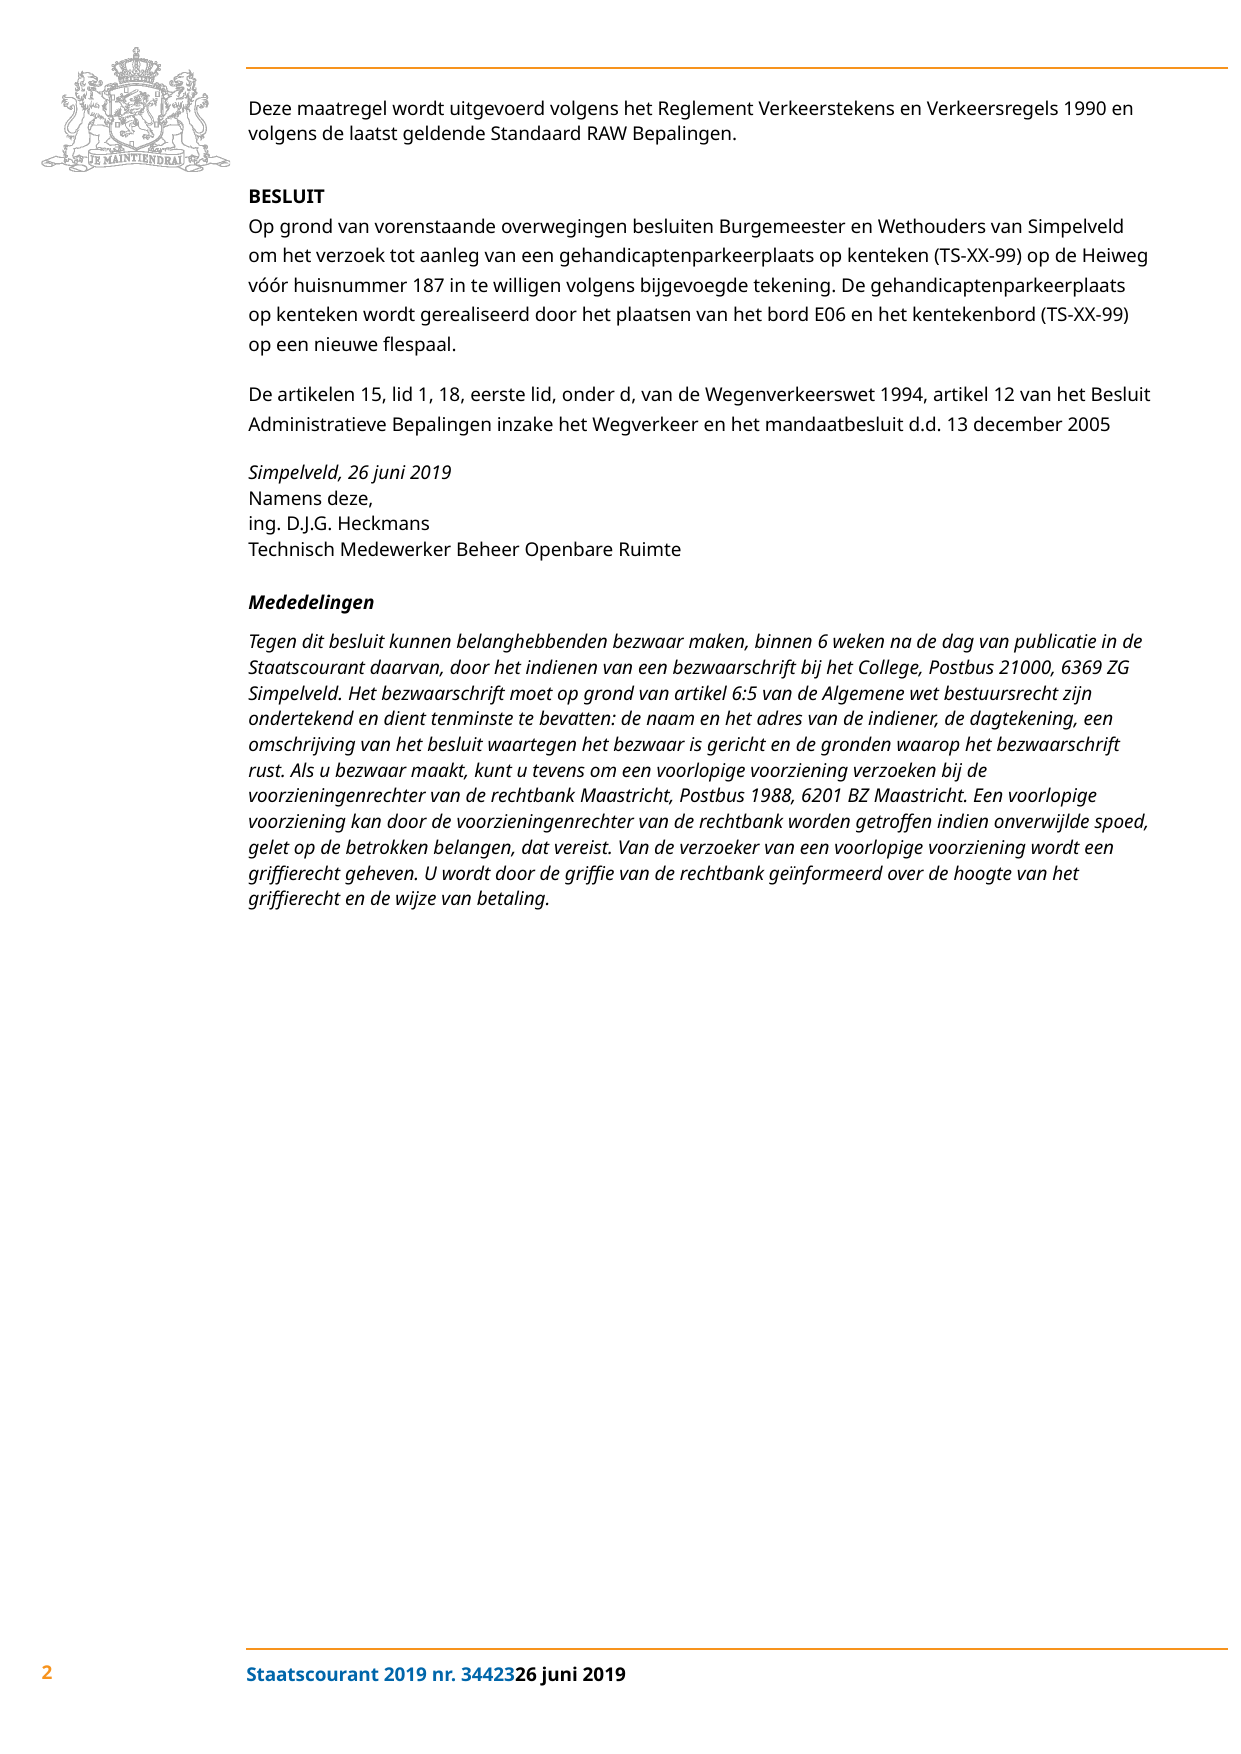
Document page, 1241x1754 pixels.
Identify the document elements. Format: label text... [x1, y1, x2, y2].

picture [41, 47, 231, 172]
text Deze maatregel wordt uitgevoerd volgens het Reglement Verkeerstekens en Verkeersregels 1990 en volgens de laatst geldende Standaard RAW Bepalingen. [248, 95, 1152, 146]
text ing. D.J.G. Heckmans [248, 510, 1152, 536]
text Technisch Medewerker Beheer Openbare Ruimte [248, 536, 1152, 562]
text Tegen dit besluit kunnen belanghebbenden bezwaar maken, binnen 6 weken na de dag van publicatie in de Staatscourant daarvan, door het indienen van een bezwaarschrift bij het College, Postbus 21000, 6369 ZG Simpelveld. Het bezwaarschrift moet op grond van artikel 6:5 van de Algemene wet bestuursrecht zijn ondertekend en dient tenminste te bevatten: de naam en het adres van de indiener, de dagtekening, een omschrijving van het besluit waartegen het bezwaar is gericht en de gronden waarop het bezwaarschrift rust. Als u bezwaar maakt, kunt u tevens om een voorlopige voorziening verzoeken bij de voorzieningenrechter van de rechtbank Maastricht, Postbus 1988, 6201 BZ Maastricht. Een voorlopige voorziening kan door de voorzieningenrechter van de rechtbank worden getroffen indien onverwijlde spoed, gelet op de betrokken belangen, dat vereist. Van de verzoeker van een voorlopige voorziening wordt een griffierecht geheven. U wordt door de griffie van de rechtbank geïnformeerd over de hoogte van het griffierecht en de wijze van betaling. [248, 628, 1152, 911]
text Simpelveld, 26 juni 2019 [248, 459, 1152, 485]
text Op grond van vorenstaande overwegingen besluiten Burgemeester en Wethouders van Simpelveld om het verzoek tot aanleg van een gehandicaptenparkeerplaats op kenteken (TS-XX-99) op de Heiweg vóór huisnummer 187 in te willigen volgens bijgevoegde tekening. De gehandicaptenparkeerplaats op kenteken wordt gerealiseerd door het plaatsen van het bord E06 en het kentekenbord (TS-XX-99) op een nieuwe flespaal. [248, 213, 1152, 357]
text Namens deze, [248, 485, 1152, 510]
text De artikelen 15, lid 1, 18, eerste lid, onder d, van de Wegenverkeerswet 1994, artikel 12 van het Besluit Administratieve Bepalingen inzake het Wegverkeer en het mandaatbesluit d.d. 13 december 2005 [248, 382, 1152, 437]
text BESLUIT [248, 183, 1152, 209]
text Mededelingen [248, 589, 1152, 615]
